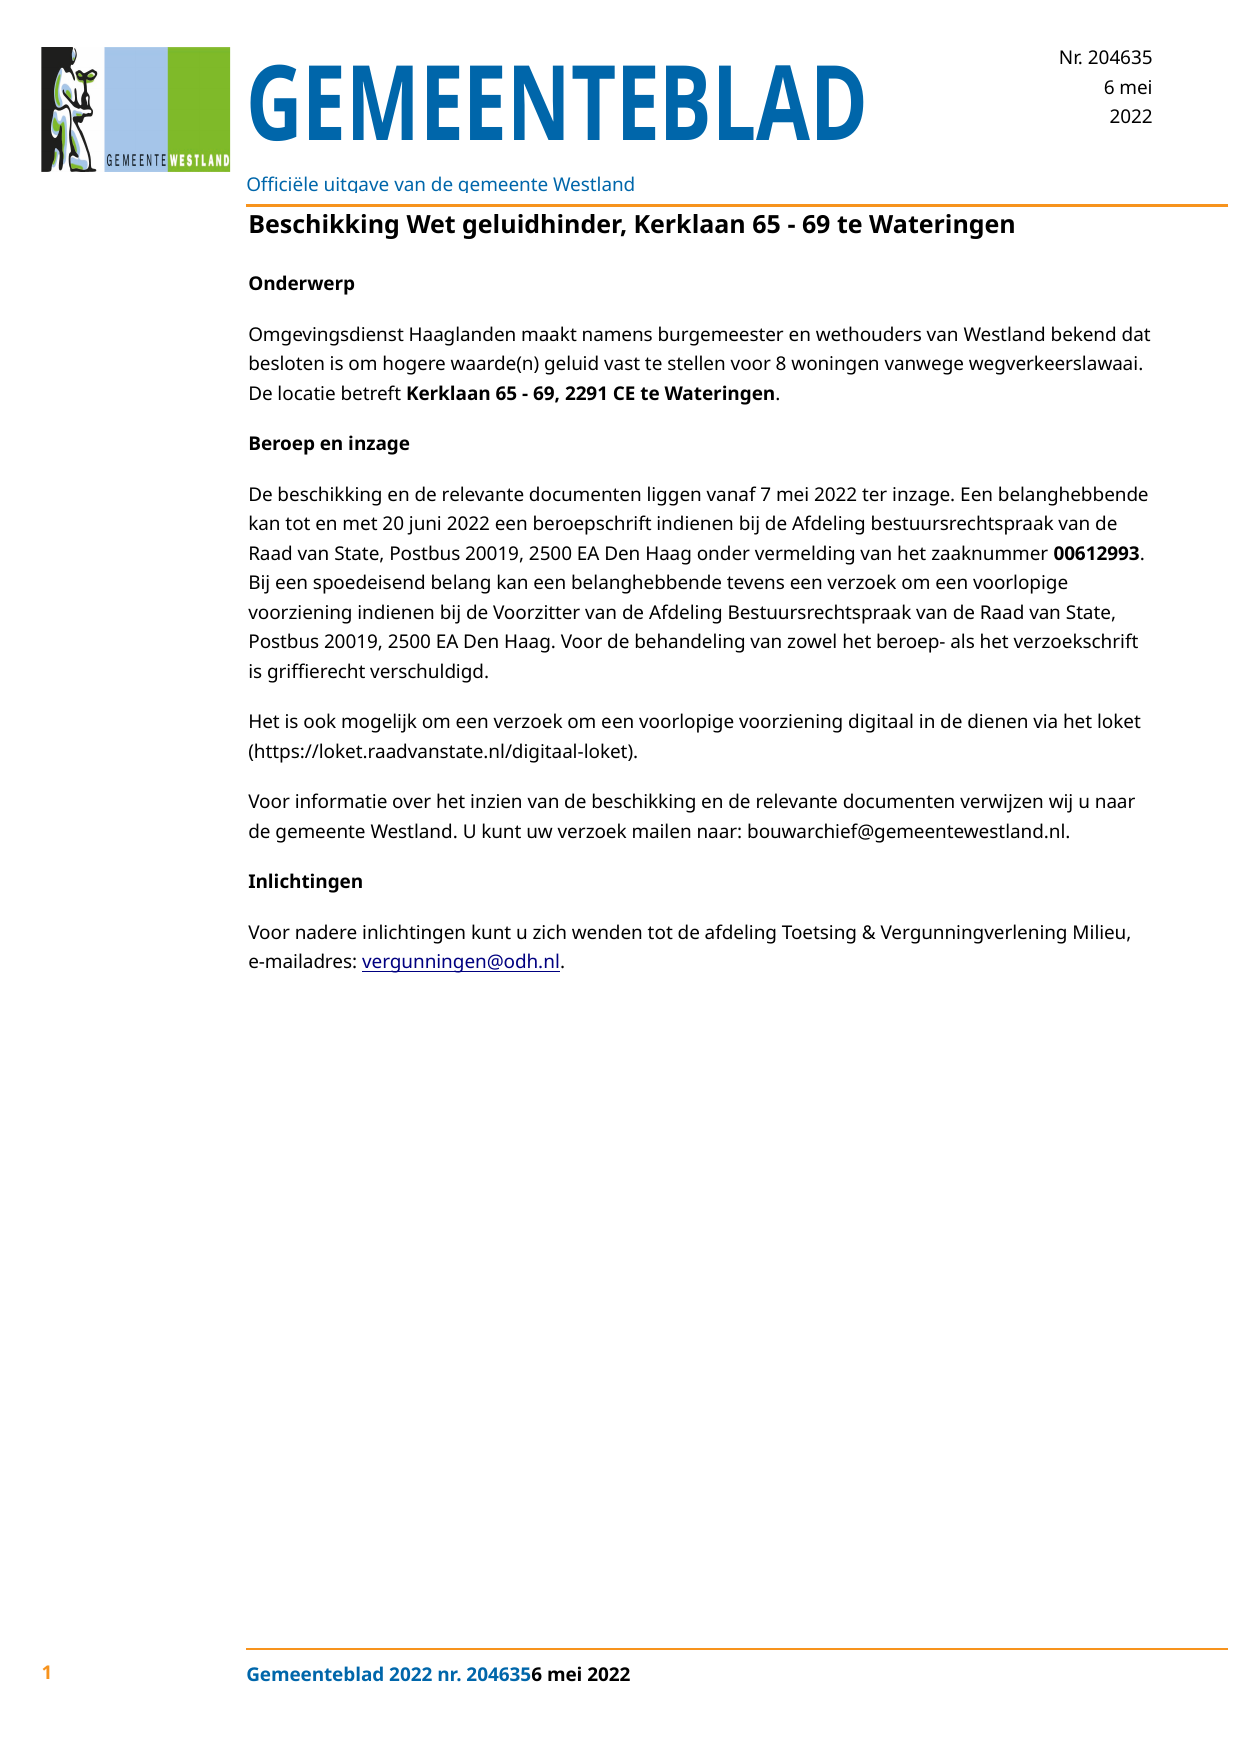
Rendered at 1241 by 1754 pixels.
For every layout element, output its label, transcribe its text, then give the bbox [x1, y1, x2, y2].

picture [41, 47, 231, 172]
text Het is ook mogelijk om een verzoek om een voorlopige voorziening digitaal in de dienen via het loket (https://loket.raadvanstate.nl/digitaal-loket). [248, 709, 1152, 764]
text Voor informatie over het inzien van de beschikking en de relevante documenten verwijzen wij u naar de gemeente Westland. U kunt uw verzoek mailen naar: bouwarchief@gemeentewestland.nl. [248, 789, 1152, 844]
text Voor nadere inlichtingen kunt u zich wenden tot de afdeling Toetsing & Vergunningverlening Milieu, e-mailadres: vergunningen@odh.nl. [248, 919, 1152, 974]
text Beroep en inzage [248, 430, 1152, 456]
text De beschikking en de relevante documenten liggen vanaf 7 mei 2022 ter inzage. Een belanghebbende kan tot en met 20 juni 2022 een beroepschrift indienen bij de Afdeling bestuursrechtspraak van de Raad van State, Postbus 20019, 2500 EA Den Haag onder vermelding van het zaaknummer 00612993. Bij een spoedeisend belang kan een belanghebbende tevens een verzoek om een voorlopige voorziening indienen bij de Voorzitter van de Afdeling Bestuursrechtspraak van de Raad van State, Postbus 20019, 2500 EA Den Haag. Voor de behandeling van zowel het beroep- als het verzoekschrift is griffierecht verschuldigd. [248, 481, 1152, 684]
text Onderwerp [248, 270, 1152, 296]
text Inlichtingen [248, 869, 1152, 894]
text Beschikking Wet geluidhinder, Kerklaan 65 - 69 te Wateringen [248, 207, 1152, 241]
text Omgevingsdienst Haaglanden maakt namens burgemeester en wethouders van Westland bekend dat besloten is om hogere waarde(n) geluid vast te stellen voor 8 woningen vanwege wegverkeerslawaai. De locatie betreft Kerklaan 65 - 69, 2291 CE te Wateringen. [248, 321, 1152, 406]
